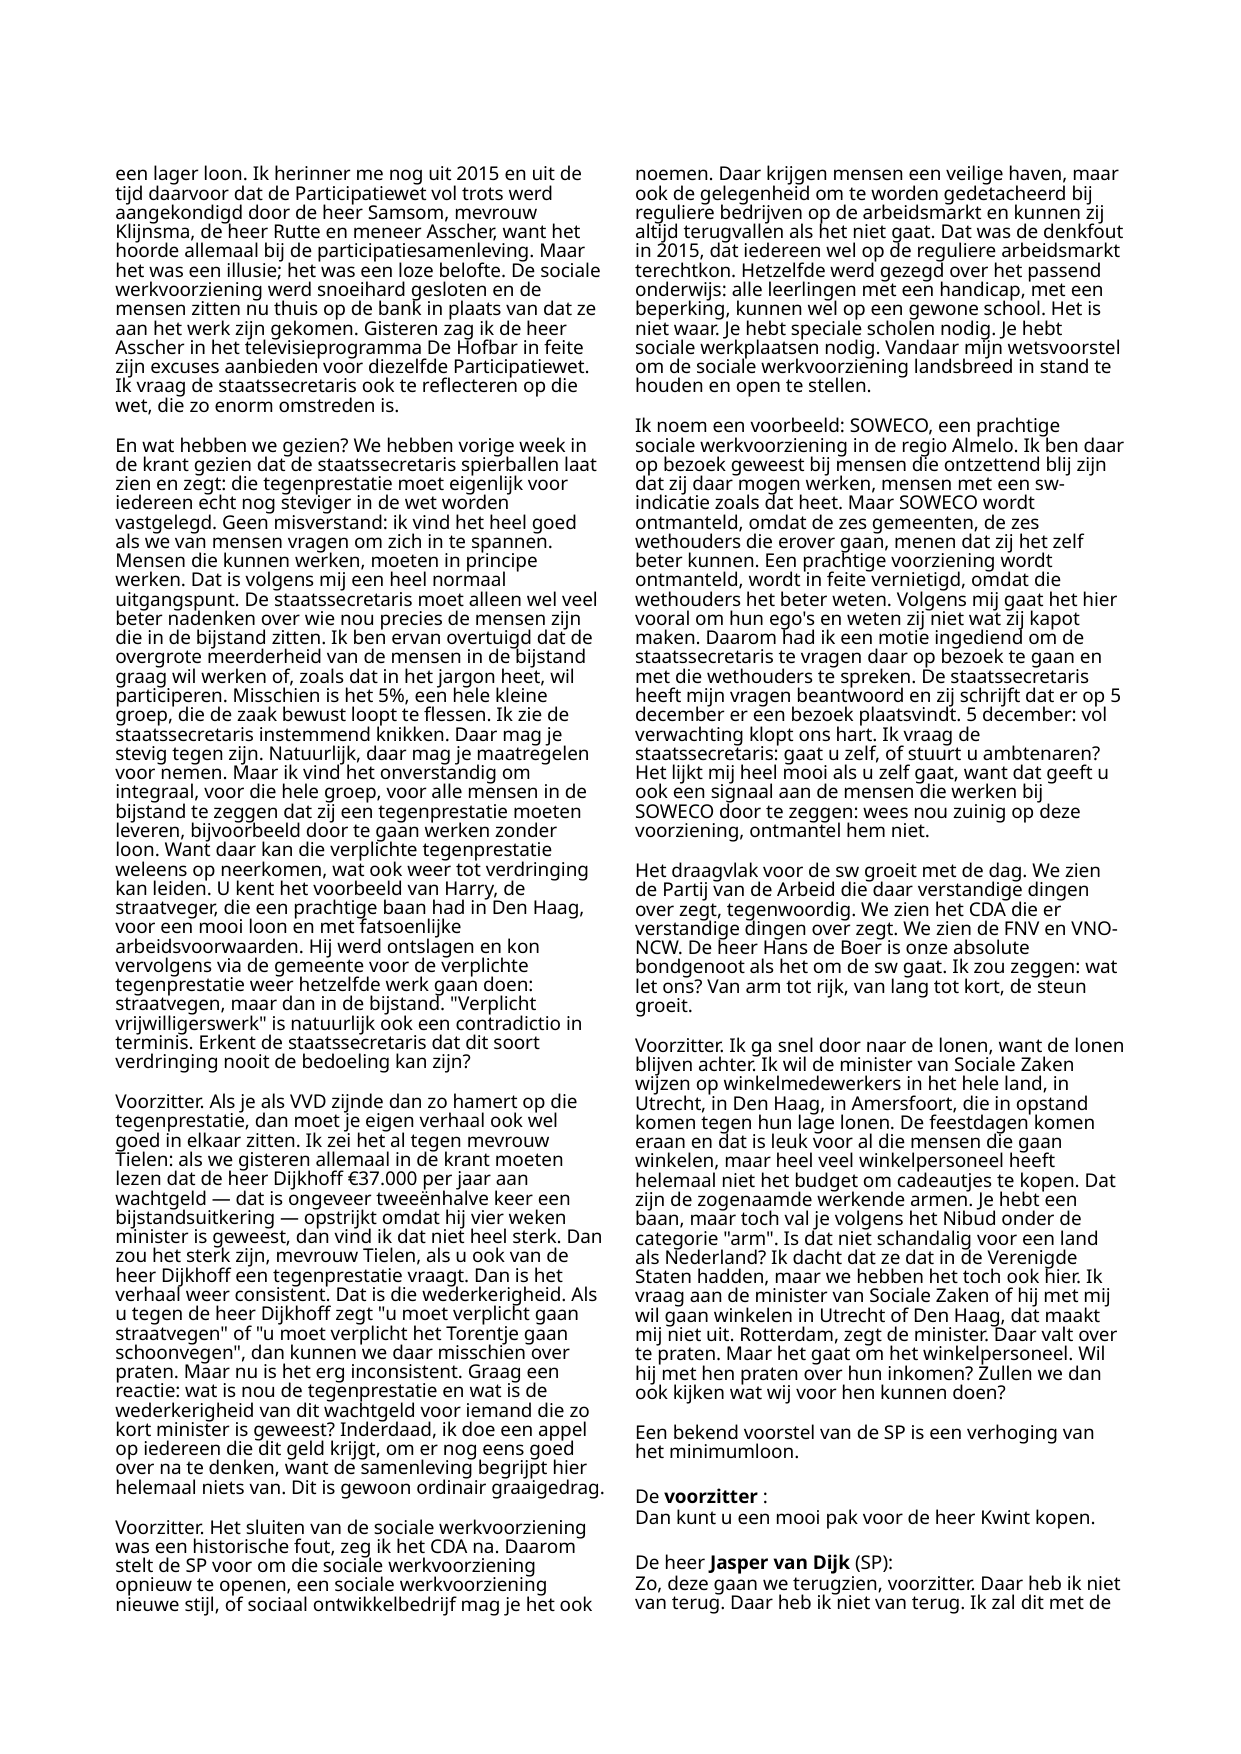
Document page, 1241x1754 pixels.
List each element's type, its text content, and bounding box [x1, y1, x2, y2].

text De voorzitter : [635, 1483, 1125, 1509]
text Zo, deze gaan we terugzien, voorzitter. Daar heb ik niet van terug. Daar heb ik niet van terug. Ik zal dit met de [635, 1575, 1125, 1613]
text noemen. Daar krijgen mensen een veilige haven, maar ook de gelegenheid om te worden gedetacheerd bij reguliere bedrijven op de arbeidsmarkt en kunnen zij altijd terugvallen als het niet gaat. Dat was de denkfout in 2015, dat iedereen wel op de reguliere arbeidsmarkt terechtkon. Hetzelfde werd gezegd over het passend onderwijs: alle leerlingen met een handicap, met een beperking, kunnen wel op een gewone school. Het is niet waar. Je hebt speciale scholen nodig. Je hebt sociale werkplaatsen nodig. Vandaar mijn wetsvoorstel om de sociale werkvoorziening landsbreed in stand te houden en open te stellen. [635, 165, 1125, 397]
text Voorzitter. Het sluiten van de sociale werkvoorziening was een historische fout, zeg ik het CDA na. Daarom stelt de SP voor om die sociale werkvoorziening opnieuw te openen, een sociale werkvoorziening nieuwe stijl, of sociaal ontwikkelbedrijf mag je het ook [115, 1519, 605, 1615]
text Het draagvlak voor de sw groeit met de dag. We zien de Partij van de Arbeid die daar verstandige dingen over zegt, tegenwoordig. We zien het CDA die er verstandige dingen over zegt. We zien de FNV en VNO-NCW. De heer Hans de Boer is onze absolute bondgenoot als het om de sw gaat. Ik zou zeggen: wat let ons? Van arm tot rijk, van lang tot kort, de steun groeit. [635, 862, 1125, 1016]
text Ik noem een voorbeeld: SOWECO, een prachtige sociale werkvoorziening in de regio Almelo. Ik ben daar op bezoek geweest bij mensen die ontzettend blij zijn dat zij daar mogen werken, mensen met een sw-indicatie zoals dat heet. Maar SOWECO wordt ontmanteld, omdat de zes gemeenten, de zes wethouders die erover gaan, menen dat zij het zelf beter kunnen. Een prachtige voorziening wordt ontmanteld, wordt in feite vernietigd, omdat die wethouders het beter weten. Volgens mij gaat het hier vooral om hun ego's en weten zij niet wat zij kapot maken. Daarom had ik een motie ingediend om de staatssecretaris te vragen daar op bezoek te gaan en met die wethouders te spreken. De staatssecretaris heeft mijn vragen beantwoord en zij schrijft dat er op 5 december er een bezoek plaatsvindt. 5 december: vol verwachting klopt ons hart. Ik vraag de staatssecretaris: gaat u zelf, of stuurt u ambtenaren? Het lijkt mij heel mooi als u zelf gaat, want dat geeft u ook een signaal aan de mensen die werken bij SOWECO door te zeggen: wees nou zuinig op deze voorziening, ontmantel hem niet. [635, 417, 1125, 841]
text Een bekend voorstel van de SP is een verhoging van het minimumloon. [635, 1424, 1125, 1462]
text De heer Jasper van Dijk (SP): [635, 1549, 1125, 1575]
text Voorzitter. Als je als VVD zijnde dan zo hamert op die tegenprestatie, dan moet je eigen verhaal ook wel goed in elkaar zitten. Ik zei het al tegen mevrouw Tielen: als we gisteren allemaal in de krant moeten lezen dat de heer Dijkhoff €37.000 per jaar aan wachtgeld — dat is ongeveer tweeënhalve keer een bijstandsuitkering — opstrijkt omdat hij vier weken minister is geweest, dan vind ik dat niet heel sterk. Dan zou het sterk zijn, mevrouw Tielen, als u ook van de heer Dijkhoff een tegenprestatie vraagt. Dan is het verhaal weer consistent. Dat is die wederkerigheid. Als u tegen de heer Dijkhoff zegt "u moet verplicht gaan straatvegen" of "u moet verplicht het Torentje gaan schoonvegen", dan kunnen we daar misschien over praten. Maar nu is het erg inconsistent. Graag een reactie: wat is nou de tegenprestatie en wat is de wederkerigheid van dit wachtgeld voor iemand die zo kort minister is geweest? Inderdaad, ik doe een appel op iedereen die dit geld krijgt, om er nog eens goed over na te denken, want de samenleving begrijpt hier helemaal niets van. Dit is gewoon ordinair graaigedrag. [115, 1093, 605, 1498]
text een lager loon. Ik herinner me nog uit 2015 en uit de tijd daarvoor dat de Participatiewet vol trots werd aangekondigd door de heer Samsom, mevrouw Klijnsma, de heer Rutte en meneer Asscher, want het hoorde allemaal bij de participatiesamenleving. Maar het was een illusie; het was een loze belofte. De sociale werkvoorziening werd snoeihard gesloten en de mensen zitten nu thuis op de bank in plaats van dat ze aan het werk zijn gekomen. Gisteren zag ik de heer Asscher in het televisieprogramma De Hofbar in feite zijn excuses aanbieden voor diezelfde Participatiewet. Ik vraag de staatssecretaris ook te reflecteren op die wet, die zo enorm omstreden is. [115, 165, 605, 416]
text Dan kunt u een mooi pak voor de heer Kwint kopen. [635, 1509, 1125, 1528]
text En wat hebben we gezien? We hebben vorige week in de krant gezien dat de staatssecretaris spierballen laat zien en zegt: die tegenprestatie moet eigenlijk voor iedereen echt nog steviger in de wet worden vastgelegd. Geen misverstand: ik vind het heel goed als we van mensen vragen om zich in te spannen. Mensen die kunnen werken, moeten in principe werken. Dat is volgens mij een heel normaal uitgangspunt. De staatssecretaris moet alleen wel veel beter nadenken over wie nou precies de mensen zijn die in de bijstand zitten. Ik ben ervan overtuigd dat de overgrote meerderheid van de mensen in de bijstand graag wil werken of, zoals dat in het jargon heet, wil participeren. Misschien is het 5%, een hele kleine groep, die de zaak bewust loopt te flessen. Ik zie de staatssecretaris instemmend knikken. Daar mag je stevig tegen zijn. Natuurlijk, daar mag je maatregelen voor nemen. Maar ik vind het onverstandig om integraal, voor die hele groep, voor alle mensen in de bijstand te zeggen dat zij een tegenprestatie moeten leveren, bijvoorbeeld door te gaan werken zonder loon. Want daar kan die verplichte tegenprestatie weleens op neerkomen, wat ook weer tot verdringing kan leiden. U kent het voorbeeld van Harry, de straatveger, die een prachtige baan had in Den Haag, voor een mooi loon en met fatsoenlijke arbeidsvoorwaarden. Hij werd ontslagen en kon vervolgens via de gemeente voor de verplichte tegenprestatie weer hetzelfde werk gaan doen: straatvegen, maar dan in de bijstand. "Verplicht vrijwilligerswerk" is natuurlijk ook een contradictio in terminis. Erkent de staatssecretaris dat dit soort verdringing nooit de bedoeling kan zijn? [115, 437, 605, 1072]
text Voorzitter. Ik ga snel door naar de lonen, want de lonen blijven achter. Ik wil de minister van Sociale Zaken wijzen op winkelmedewerkers in het hele land, in Utrecht, in Den Haag, in Amersfoort, die in opstand komen tegen hun lage lonen. De feestdagen komen eraan en dat is leuk voor al die mensen die gaan winkelen, maar heel veel winkelpersoneel heeft helemaal niet het budget om cadeautjes te kopen. Dat zijn de zogenaamde werkende armen. Je hebt een baan, maar toch val je volgens het Nibud onder de categorie "arm". Is dat niet schandalig voor een land als Nederland? Ik dacht dat ze dat in de Verenigde Staten hadden, maar we hebben het toch ook hier. Ik vraag aan de minister van Sociale Zaken of hij met mij wil gaan winkelen in Utrecht of Den Haag, dat maakt mij niet uit. Rotterdam, zegt de minister. Daar valt over te praten. Maar het gaat om het winkelpersoneel. Wil hij met hen praten over hun inkomen? Zullen we dan ook kijken wat wij voor hen kunnen doen? [635, 1037, 1125, 1403]
